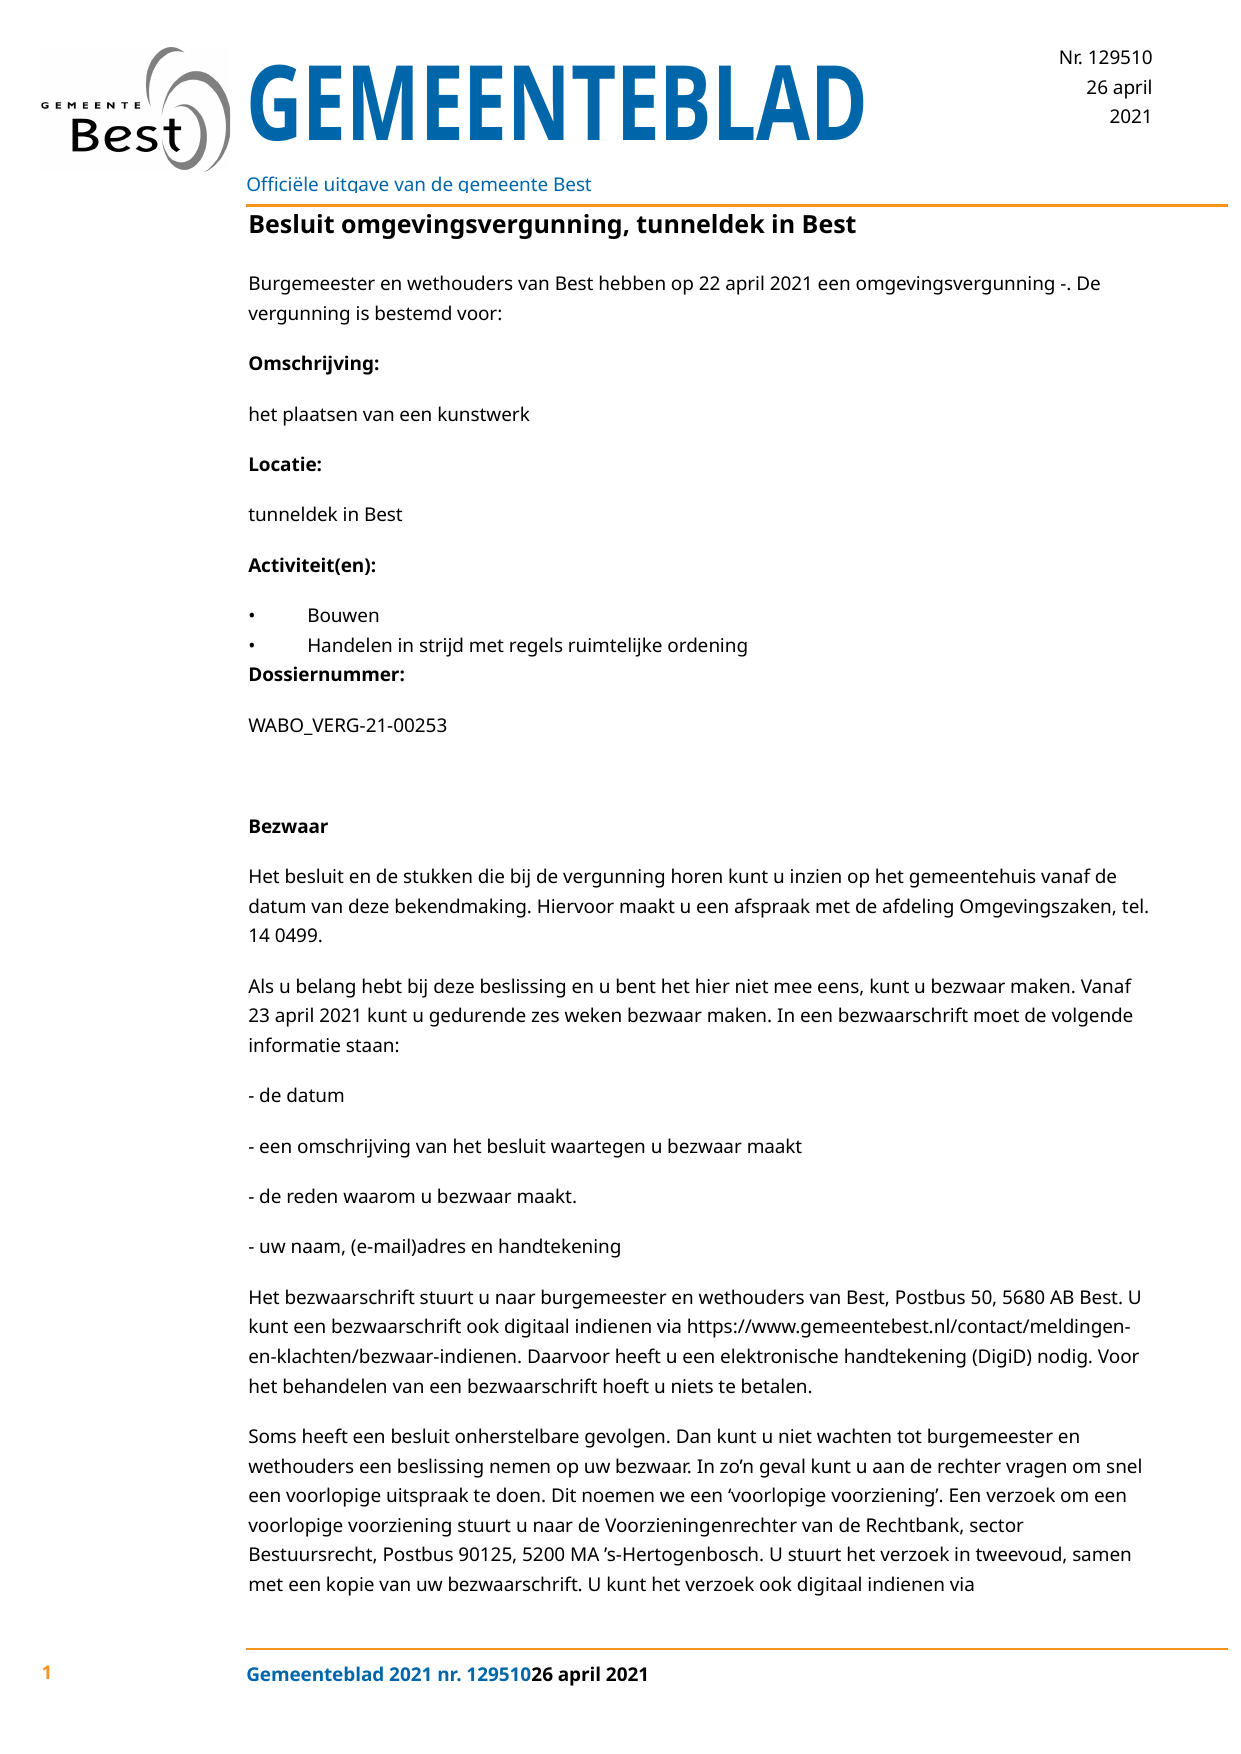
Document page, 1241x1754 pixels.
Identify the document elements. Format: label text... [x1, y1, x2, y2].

text Besluit omgevingsvergunning, tunneldek in Best [248, 207, 1152, 241]
list Handelen in strijd met regels ruimtelijke ordening [248, 632, 1152, 658]
text WABO_VERG-21-00253 [248, 712, 1152, 738]
text Soms heeft een besluit onherstelbare gevolgen. Dan kunt u niet wachten tot burgemeester en wethouders een beslissing nemen op uw bezwaar. In zo’n geval kunt u aan de rechter vragen om snel een voorlopige uitspraak te doen. Dit noemen we een ‘voorlopige voorziening’. Een verzoek om een voorlopige voorziening stuurt u naar de Voorzieningenrechter van de Rechtbank, sector Bestuursrecht, Postbus 90125, 5200 MA ’s-Hertogenbosch. U stuurt het verzoek in tweevoud, samen met een kopie van uw bezwaarschrift. U kunt het verzoek ook digitaal indienen via [248, 1423, 1152, 1597]
text Locatie: [248, 451, 1152, 477]
text - een omschrijving van het besluit waartegen u bezwaar maakt [248, 1133, 1152, 1158]
list Bouwen [248, 602, 1152, 628]
text Omschrijving: [248, 350, 1152, 376]
text - de reden waarom u bezwaar maakt. [248, 1183, 1152, 1209]
text Dossiernummer: [248, 662, 1152, 687]
text - de datum [248, 1082, 1152, 1108]
text Activiteit(en): [248, 552, 1152, 578]
picture [41, 47, 231, 172]
text - uw naam, (e-mail)adres en handtekening [248, 1234, 1152, 1259]
text tunneldek in Best [248, 502, 1152, 527]
text Bezwaar [248, 813, 1152, 838]
text Als u belang hebt bij deze beslissing en u bent het hier niet mee eens, kunt u bezwaar maken. Vanaf 23 april 2021 kunt u gedurende zes weken bezwaar maken. In een bezwaarschrift moet de volgende informatie staan: [248, 973, 1152, 1058]
text Het bezwaarschrift stuurt u naar burgemeester en wethouders van Best, Postbus 50, 5680 AB Best. U kunt een bezwaarschrift ook digitaal indienen via https://www.gemeentebest.nl/contact/meldingen-en-klachten/bezwaar-indienen. Daarvoor heeft u een elektronische handtekening (DigiD) nodig. Voor het behandelen van een bezwaarschrift hoeft u niets te betalen. [248, 1284, 1152, 1398]
text Burgemeester en wethouders van Best hebben op 22 april 2021 een omgevingsvergunning -. De vergunning is bestemd voor: [248, 270, 1152, 326]
text Het besluit en de stukken die bij de vergunning horen kunt u inzien op het gemeentehuis vanaf de datum van deze bekendmaking. Hiervoor maakt u een afspraak met de afdeling Omgevingszaken, tel. 14 0499. [248, 863, 1152, 948]
text het plaatsen van een kunstwerk [248, 401, 1152, 426]
